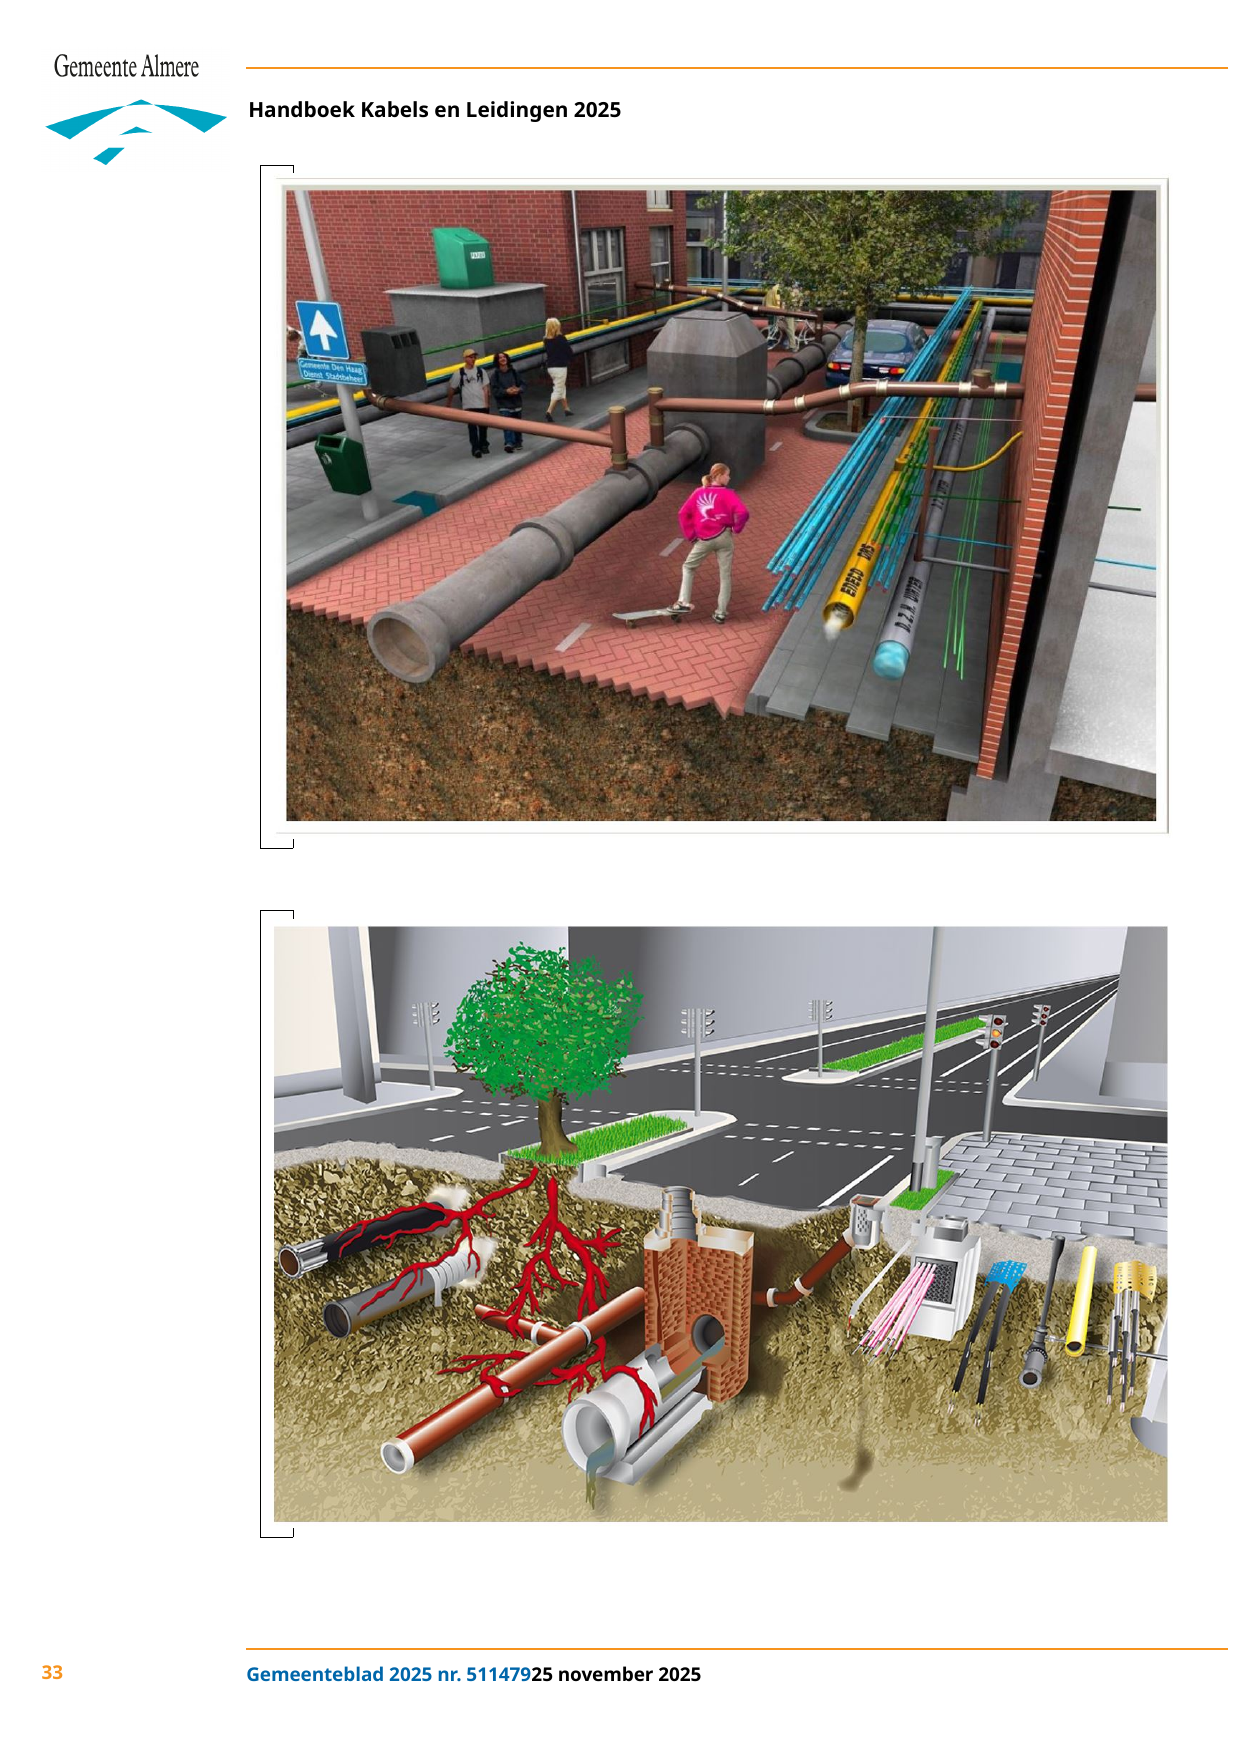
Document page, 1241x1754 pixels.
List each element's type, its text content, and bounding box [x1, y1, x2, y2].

picture [41, 47, 231, 172]
text Handboek Kabels en Leidingen 2025 [248, 95, 1152, 123]
picture [268, 919, 1173, 1528]
picture [268, 173, 1173, 839]
